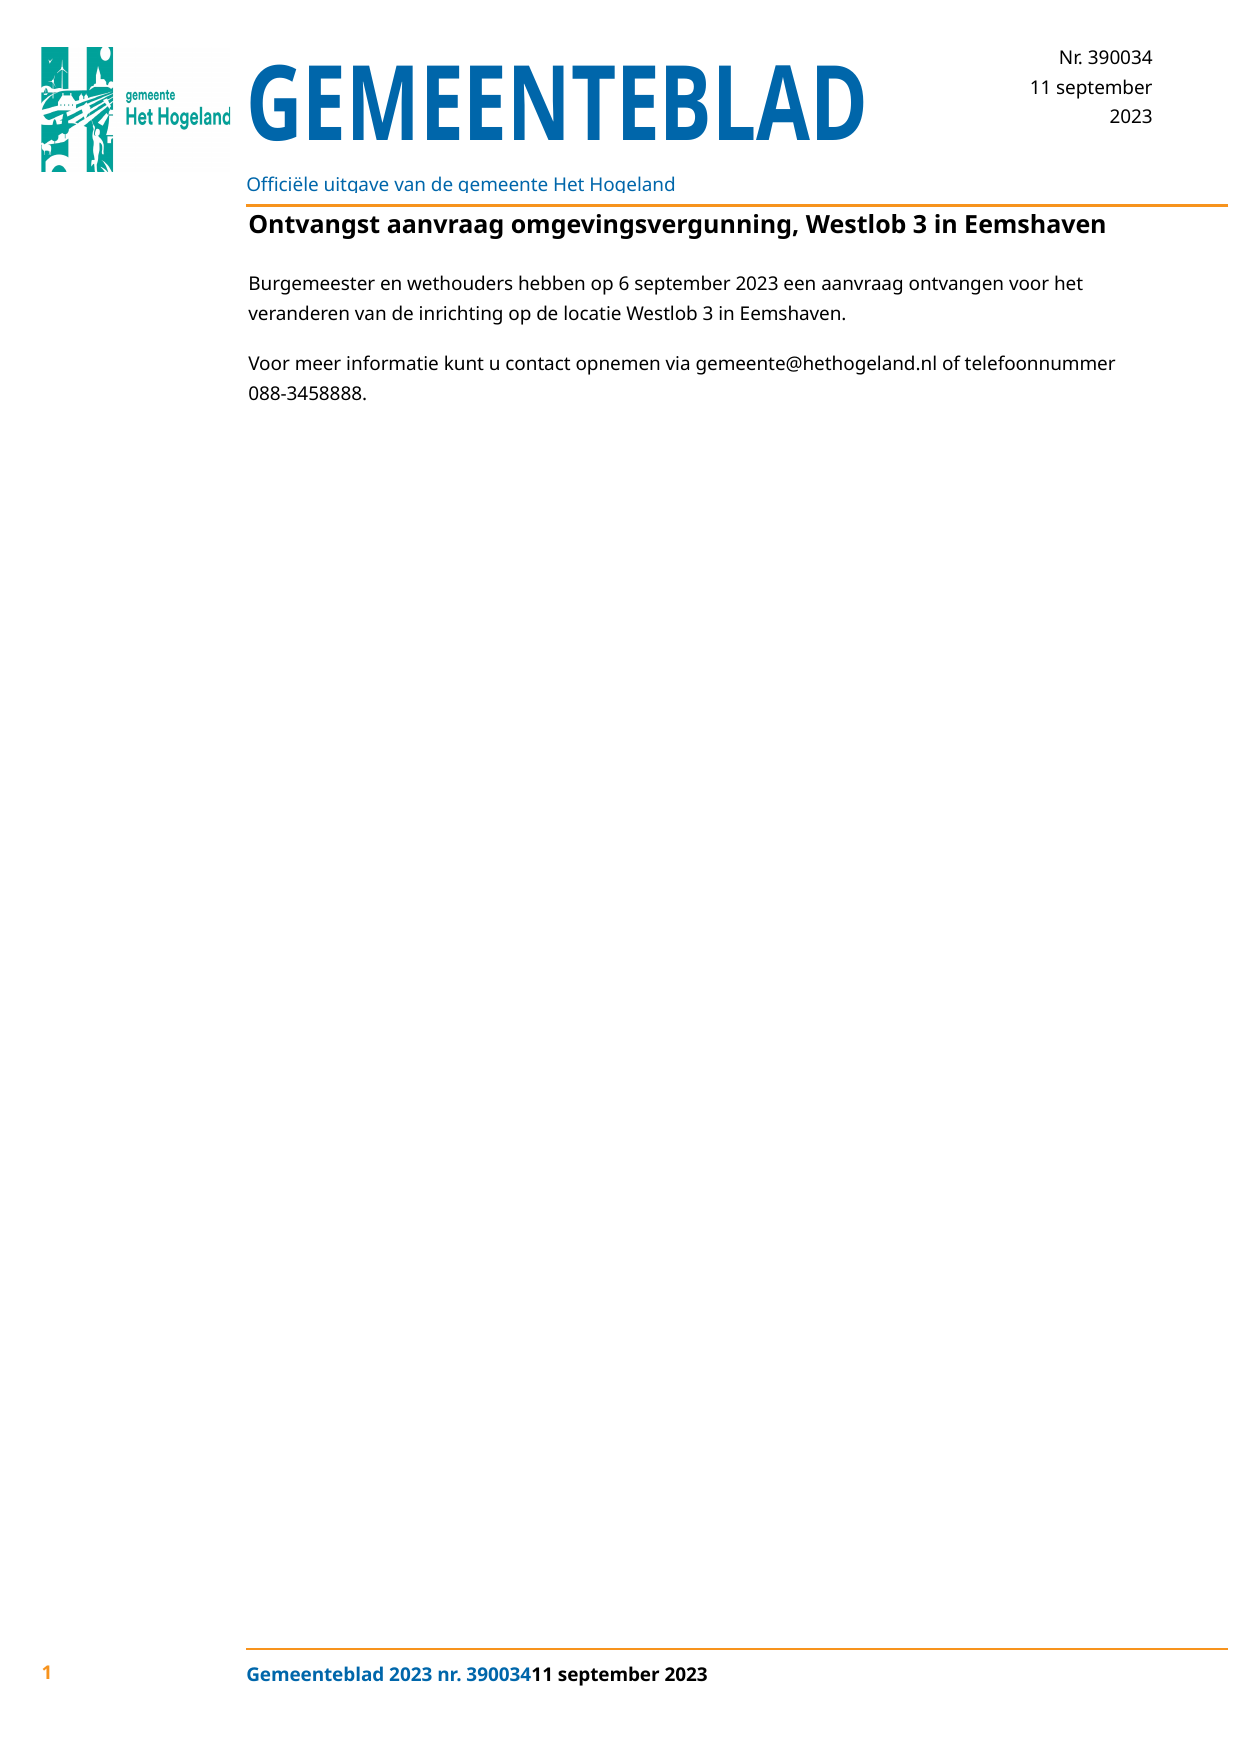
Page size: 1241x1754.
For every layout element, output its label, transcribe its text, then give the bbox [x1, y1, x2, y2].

text Ontvangst aanvraag omgevingsvergunning, Westlob 3 in Eemshaven [248, 207, 1152, 241]
text Voor meer informatie kunt u contact opnemen via gemeente@hethogeland.nl of telefoonnummer 088-3458888. [248, 350, 1152, 406]
text Burgemeester en wethouders hebben op 6 september 2023 een aanvraag ontvangen voor het veranderen van de inrichting op de locatie Westlob 3 in Eemshaven. [248, 270, 1152, 326]
picture [41, 47, 231, 172]
